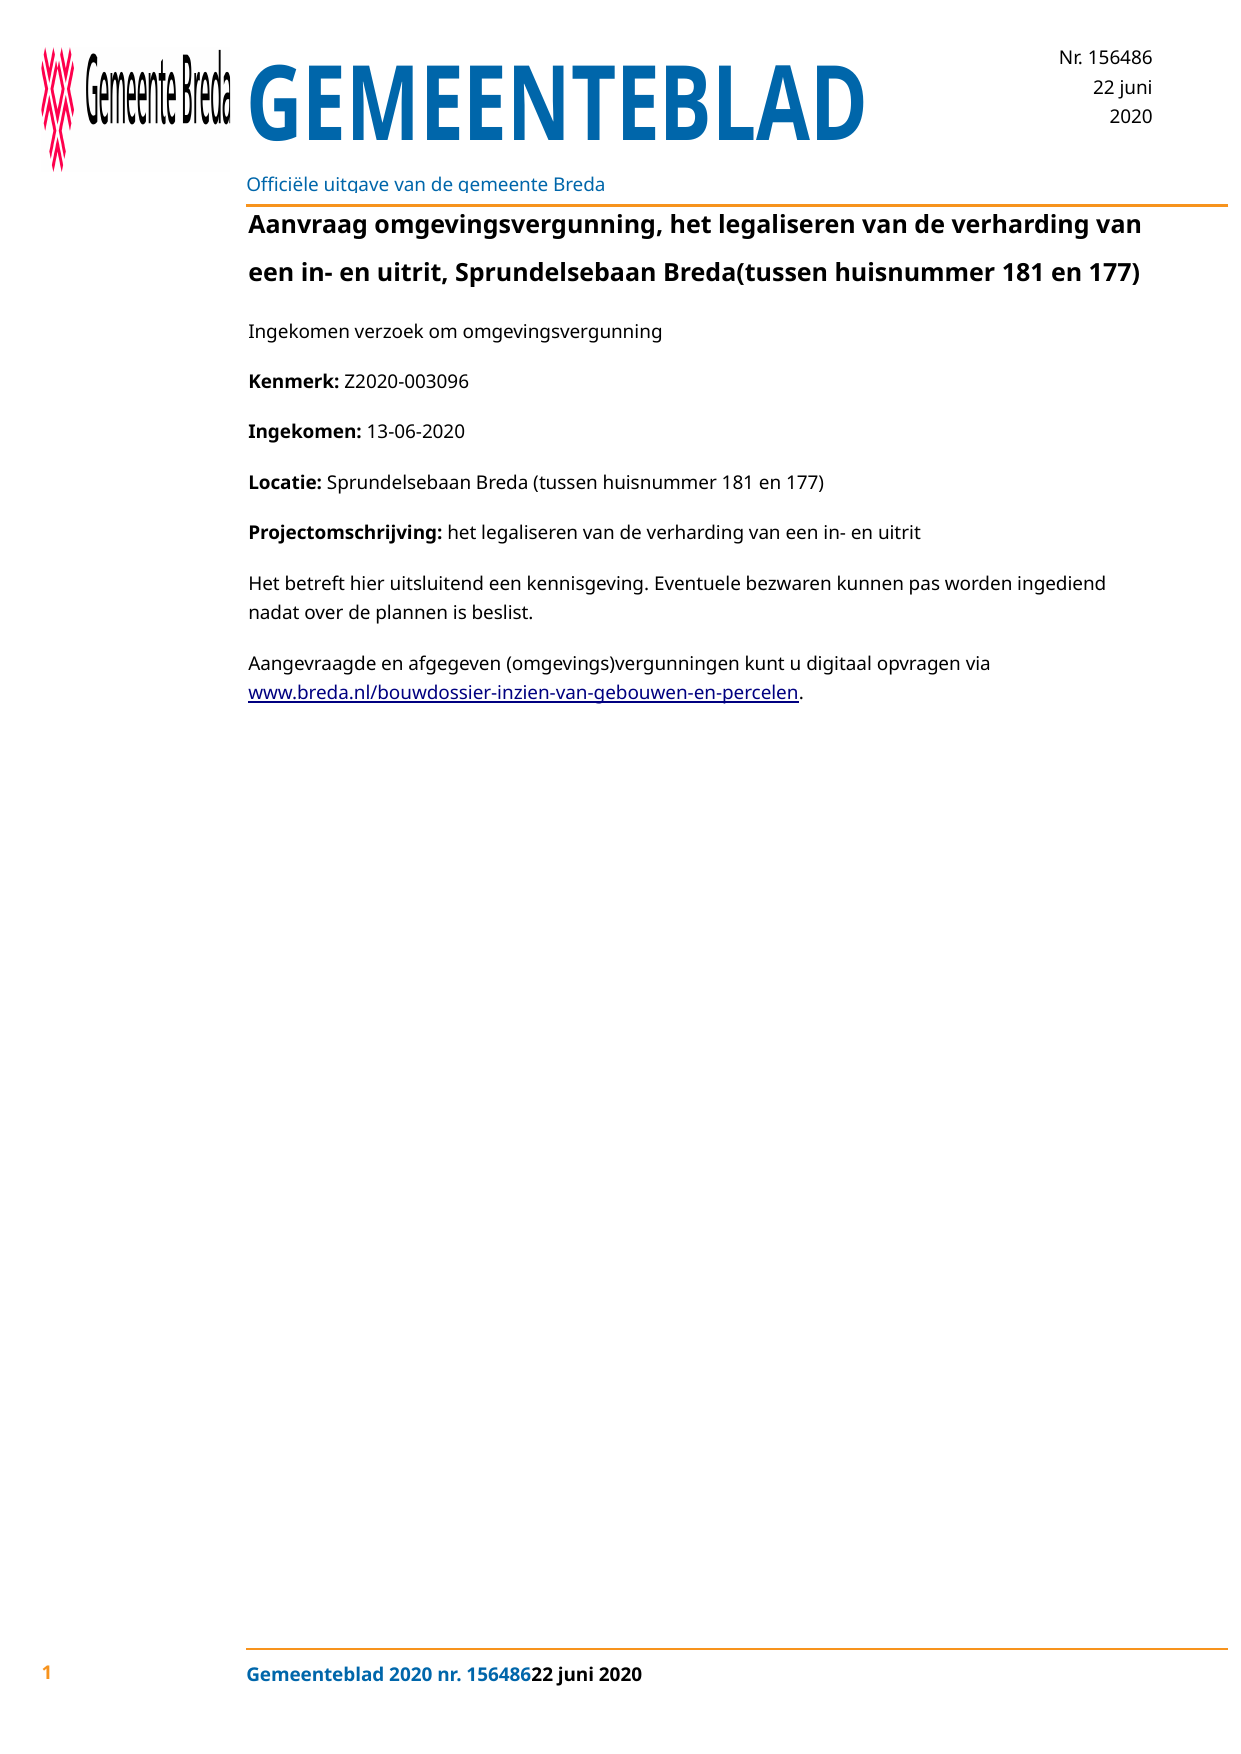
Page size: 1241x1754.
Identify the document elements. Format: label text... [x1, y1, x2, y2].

text Locatie: Sprundelsebaan Breda (tussen huisnummer 181 en 177) [248, 469, 1152, 495]
picture [41, 47, 231, 172]
text Het betreft hier uitsluitend een kennisgeving. Eventuele bezwaren kunnen pas worden ingediend nadat over de plannen is beslist. [248, 570, 1152, 625]
text Aangevraagde en afgegeven (omgevings)vergunningen kunt u digitaal opvragen via www.breda.nl/bouwdossier-inzien-van-gebouwen-en-percelen. [248, 650, 1152, 705]
text Kenmerk: Z2020-003096 [248, 368, 1152, 394]
text Aanvraag omgevingsvergunning, het legaliseren van de verharding van een in- en uitrit, Sprundelsebaan Breda(tussen huisnummer 181 en 177) [248, 207, 1152, 288]
text Ingekomen verzoek om omgevingsvergunning [248, 318, 1152, 344]
text Projectomschrijving: het legaliseren van de verharding van een in- en uitrit [248, 519, 1152, 545]
text Ingekomen: 13-06-2020 [248, 419, 1152, 444]
